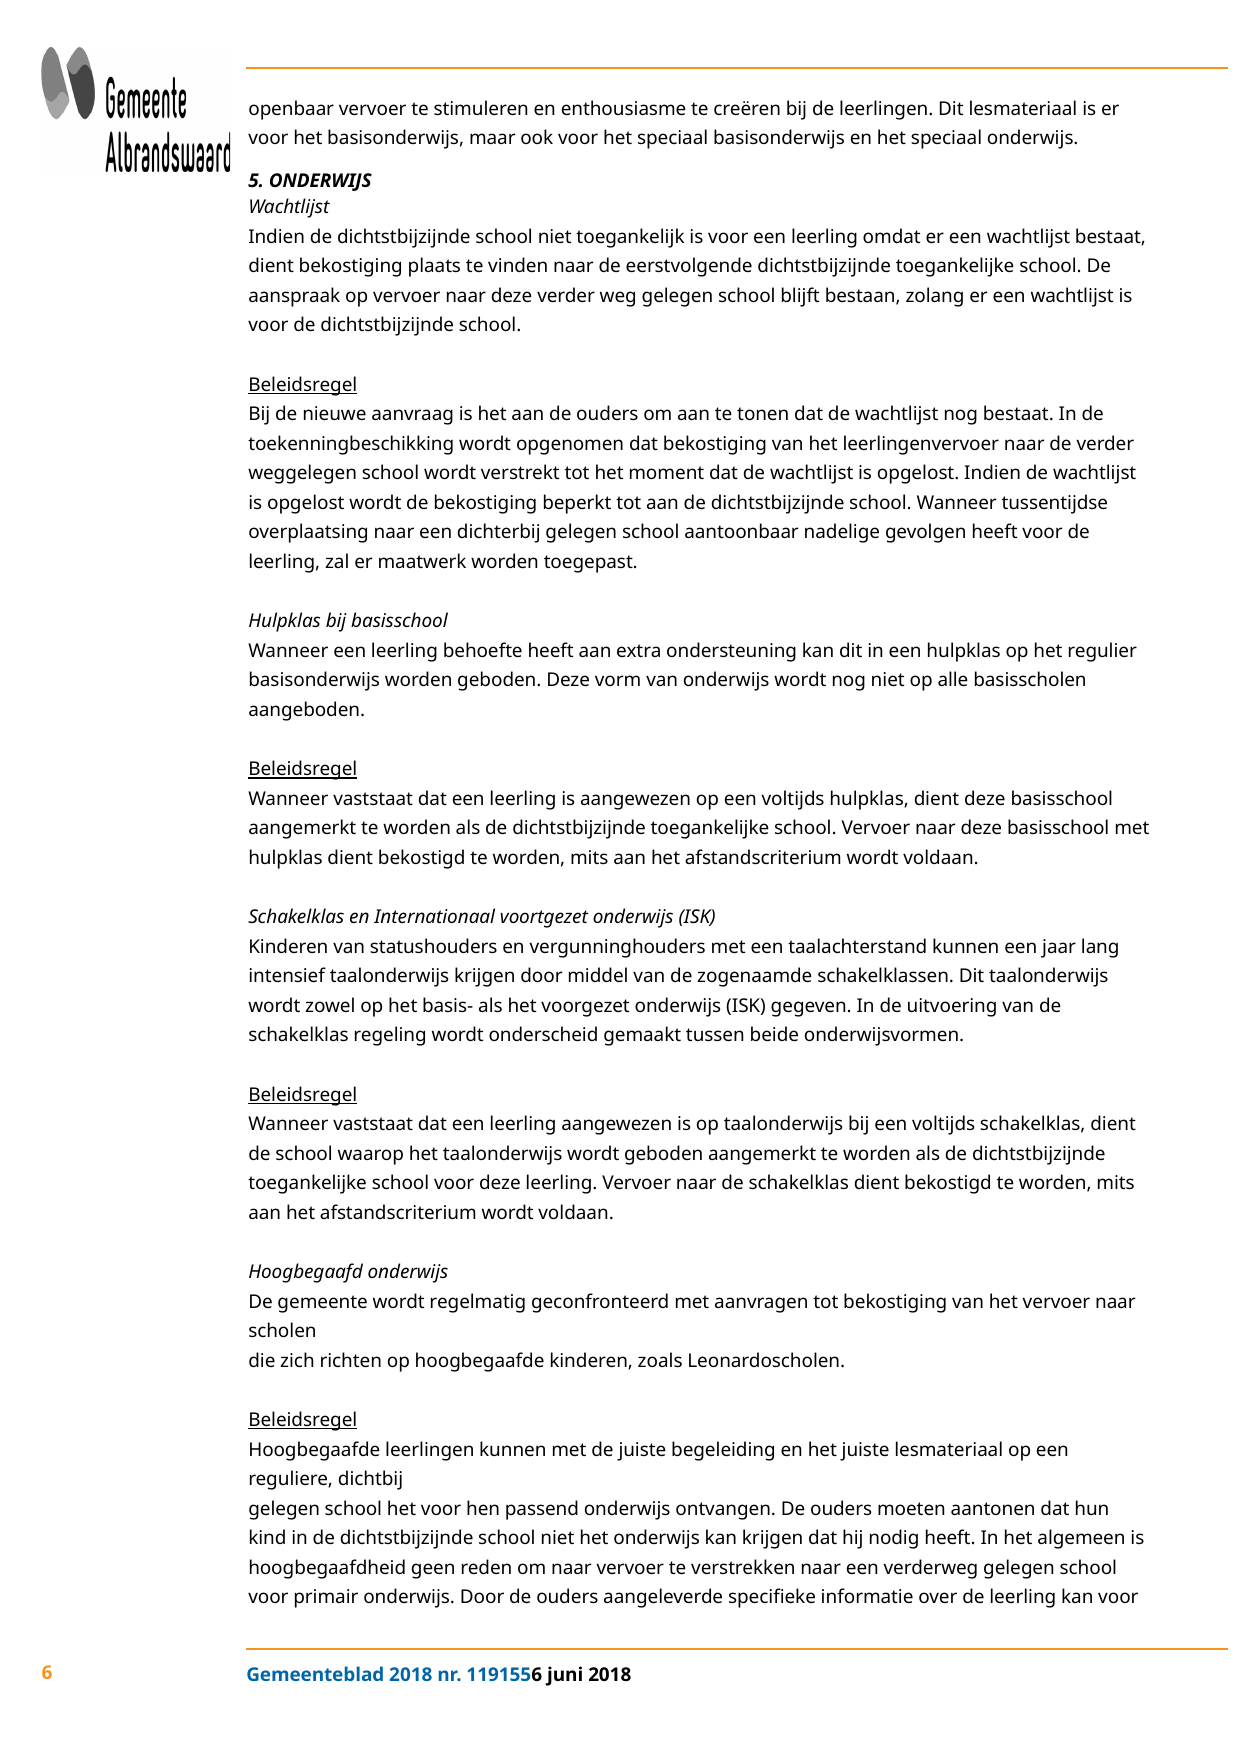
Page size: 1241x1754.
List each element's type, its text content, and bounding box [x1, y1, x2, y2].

text openbaar vervoer te stimuleren en enthousiasme te creëren bij de leerlingen. Dit lesmateriaal is er voor het basisonderwijs, maar ook voor het speciaal basisonderwijs en het speciaal onderwijs. [248, 95, 1152, 150]
text Wachtlijst [248, 193, 1152, 219]
text Hoogbegaafde leerlingen kunnen met de juiste begeleiding en het juiste lesmateriaal op een reguliere, dichtbij [248, 1436, 1152, 1491]
text Hulpklas bij basisschool [248, 607, 1152, 633]
text 5. ONDERWIJS [248, 167, 1152, 193]
text Wanneer een leerling behoefte heeft aan extra ondersteuning kan dit in een hulpklas op het regulier basisonderwijs worden geboden. Deze vorm van onderwijs wordt nog niet op alle basisscholen aangeboden. [248, 637, 1152, 722]
text De gemeente wordt regelmatig geconfronteerd met aanvragen tot bekostiging van het vervoer naar scholen [248, 1288, 1152, 1343]
text Beleidsregel [248, 755, 1152, 781]
text Beleidsregel [248, 1406, 1152, 1432]
text Wanneer vaststaat dat een leerling is aangewezen op een voltijds hulpklas, dient deze basisschool aangemerkt te worden als de dichtstbijzijnde toegankelijke school. Vervoer naar deze basisschool met hulpklas dient bekostigd te worden, mits aan het afstandscriterium wordt voldaan. [248, 785, 1152, 870]
text Wanneer vaststaat dat een leerling aangewezen is op taalonderwijs bij een voltijds schakelklas, dient de school waarop het taalonderwijs wordt geboden aangemerkt te worden als de dichtstbijzijnde toegankelijke school voor deze leerling. Vervoer naar de schakelklas dient bekostigd te worden, mits aan het afstandscriterium wordt voldaan. [248, 1110, 1152, 1225]
text gelegen school het voor hen passend onderwijs ontvangen. De ouders moeten aantonen dat hun kind in de dichtstbijzijnde school niet het onderwijs kan krijgen dat hij nodig heeft. In het algemeen is hoogbegaafdheid geen reden om naar vervoer te verstrekken naar een verderweg gelegen school voor primair onderwijs. Door de ouders aangeleverde specifieke informatie over de leerling kan voor [248, 1495, 1152, 1609]
text Kinderen van statushouders en vergunninghouders met een taalachterstand kunnen een jaar lang intensief taalonderwijs krijgen door middel van de zogenaamde schakelklassen. Dit taalonderwijs wordt zowel op het basis- als het voorgezet onderwijs (ISK) gegeven. In de uitvoering van de schakelklas regeling wordt onderscheid gemaakt tussen beide onderwijsvormen. [248, 933, 1152, 1047]
text Schakelklas en Internationaal voortgezet onderwijs (ISK) [248, 903, 1152, 929]
text Bij de nieuwe aanvraag is het aan de ouders om aan te tonen dat de wachtlijst nog bestaat. In de toekenningbeschikking wordt opgenomen dat bekostiging van het leerlingenvervoer naar de verder weggelegen school wordt verstrekt tot het moment dat de wachtlijst is opgelost. Indien de wachtlijst is opgelost wordt de bekostiging beperkt tot aan de dichtstbijzijnde school. Wanneer tussentijdse overplaatsing naar een dichterbij gelegen school aantoonbaar nadelige gevolgen heeft voor de leerling, zal er maatwerk worden toegepast. [248, 400, 1152, 574]
text die zich richten op hoogbegaafde kinderen, zoals Leonardoscholen. [248, 1347, 1152, 1373]
text Beleidsregel [248, 1081, 1152, 1106]
text Hoogbegaafd onderwijs [248, 1258, 1152, 1284]
text Beleidsregel [248, 371, 1152, 396]
text Indien de dichtstbijzijnde school niet toegankelijk is voor een leerling omdat er een wachtlijst bestaat, dient bekostiging plaats te vinden naar de eerstvolgende dichtstbijzijnde toegankelijke school. De aanspraak op vervoer naar deze verder weg gelegen school blijft bestaan, zolang er een wachtlijst is voor de dichtstbijzijnde school. [248, 223, 1152, 337]
picture [41, 47, 231, 172]
